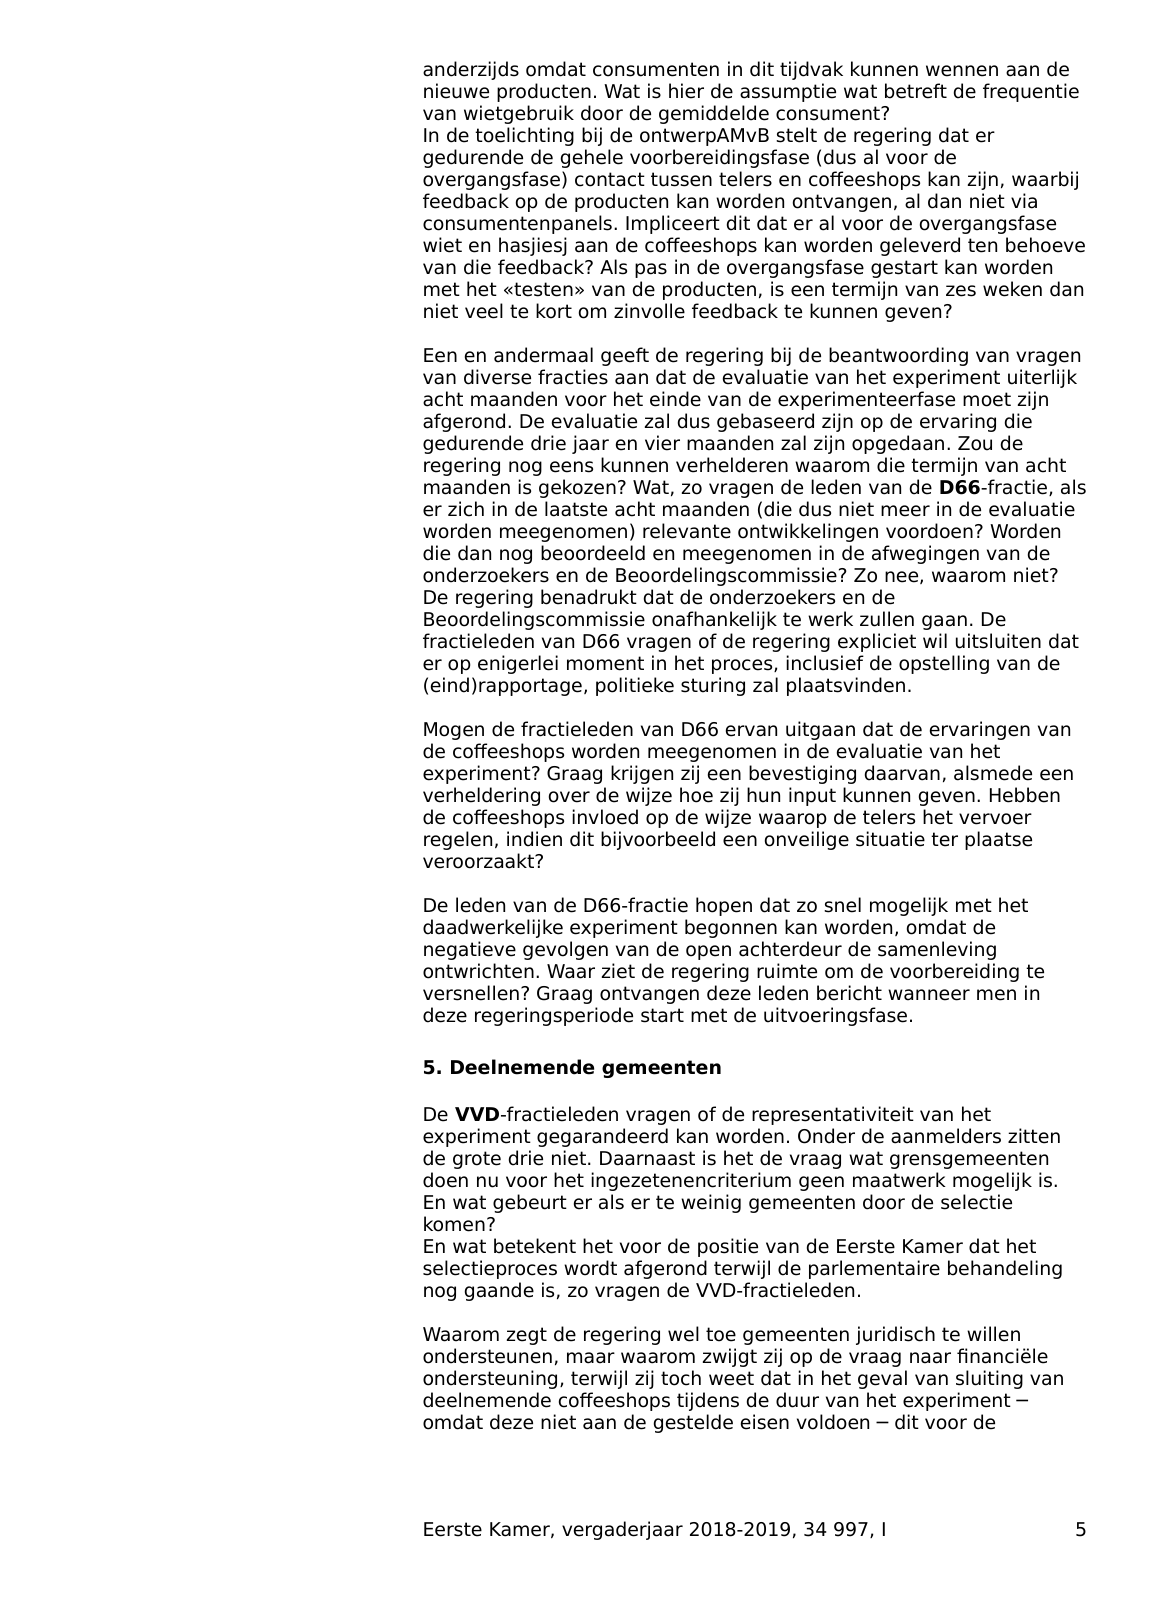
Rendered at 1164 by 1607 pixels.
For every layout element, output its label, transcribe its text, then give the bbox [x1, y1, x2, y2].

text De VVD-fractieleden vragen of de representativiteit van het experiment gegarandeerd kan worden. Onder de aanmelders zitten de grote drie niet. Daarnaast is het de vraag wat grensgemeenten doen nu voor het ingezetenencriterium geen maatwerk mogelijk is. En wat gebeurt er als er te weinig gemeenten door de selectie komen? [422, 1104, 1087, 1236]
text De regering benadrukt dat de onderzoekers en de Beoordelingscommissie onafhankelijk te werk zullen gaan. De fractieleden van D66 vragen of de regering expliciet wil uitsluiten dat er op enigerlei moment in het proces, inclusief de opstelling van de (eind)rapportage, politieke sturing zal plaatsvinden. [422, 587, 1087, 697]
subtitle 5. Deelnemende gemeenten [422, 1057, 1087, 1079]
text En wat betekent het voor de positie van de Eerste Kamer dat het selectieproces wordt afgerond terwijl de parlementaire behandeling nog gaande is, zo vragen de VVD-fractieleden. [422, 1236, 1087, 1302]
text In de toelichting bij de ontwerpAMvB stelt de regering dat er gedurende de gehele voorbereidingsfase (dus al voor de overgangsfase) contact tussen telers en coffeeshops kan zijn, waarbij feedback op de producten kan worden ontvangen, al dan niet via consumentenpanels. Impliceert dit dat er al voor de overgangsfase wiet en hasjiesj aan de coffeeshops kan worden geleverd ten behoeve van die feedback? Als pas in de overgangsfase gestart kan worden met het «testen» van de producten, is een termijn van zes weken dan niet veel te kort om zinvolle feedback te kunnen geven? [422, 125, 1087, 323]
text anderzijds omdat consumenten in dit tijdvak kunnen wennen aan de nieuwe producten. Wat is hier de assumptie wat betreft de frequentie van wietgebruik door de gemiddelde consument? [422, 59, 1087, 125]
text Mogen de fractieleden van D66 ervan uitgaan dat de ervaringen van de coffeeshops worden meegenomen in de evaluatie van het experiment? Graag krijgen zij een bevestiging daarvan, alsmede een verheldering over de wijze hoe zij hun input kunnen geven. Hebben de coffeeshops invloed op de wijze waarop de telers het vervoer regelen, indien dit bijvoorbeeld een onveilige situatie ter plaatse veroorzaakt? [422, 719, 1087, 873]
text De leden van de D66-fractie hopen dat zo snel mogelijk met het daadwerkelijke experiment begonnen kan worden, omdat de negatieve gevolgen van de open achterdeur de samenleving ontwrichten. Waar ziet de regering ruimte om de voorbereiding te versnellen? Graag ontvangen deze leden bericht wanneer men in deze regeringsperiode start met de uitvoeringsfase. [422, 895, 1087, 1027]
text Waarom zegt de regering wel toe gemeenten juridisch te willen ondersteunen, maar waarom zwijgt zij op de vraag naar financiële ondersteuning, terwijl zij toch weet dat in het geval van sluiting van deelnemende coffeeshops tijdens de duur van het experiment ─ omdat deze niet aan de gestelde eisen voldoen ─ dit voor de [422, 1324, 1087, 1434]
text Een en andermaal geeft de regering bij de beantwoording van vragen van diverse fracties aan dat de evaluatie van het experiment uiterlijk acht maanden voor het einde van de experimenteerfase moet zijn afgerond. De evaluatie zal dus gebaseerd zijn op de ervaring die gedurende drie jaar en vier maanden zal zijn opgedaan. Zou de regering nog eens kunnen verhelderen waarom die termijn van acht maanden is gekozen? Wat, zo vragen de leden van de D66-fractie, als er zich in de laatste acht maanden (die dus niet meer in de evaluatie worden meegenomen) relevante ontwikkelingen voordoen? Worden die dan nog beoordeeld en meegenomen in de afwegingen van de onderzoekers en de Beoordelingscommissie? Zo nee, waarom niet? [422, 345, 1087, 587]
